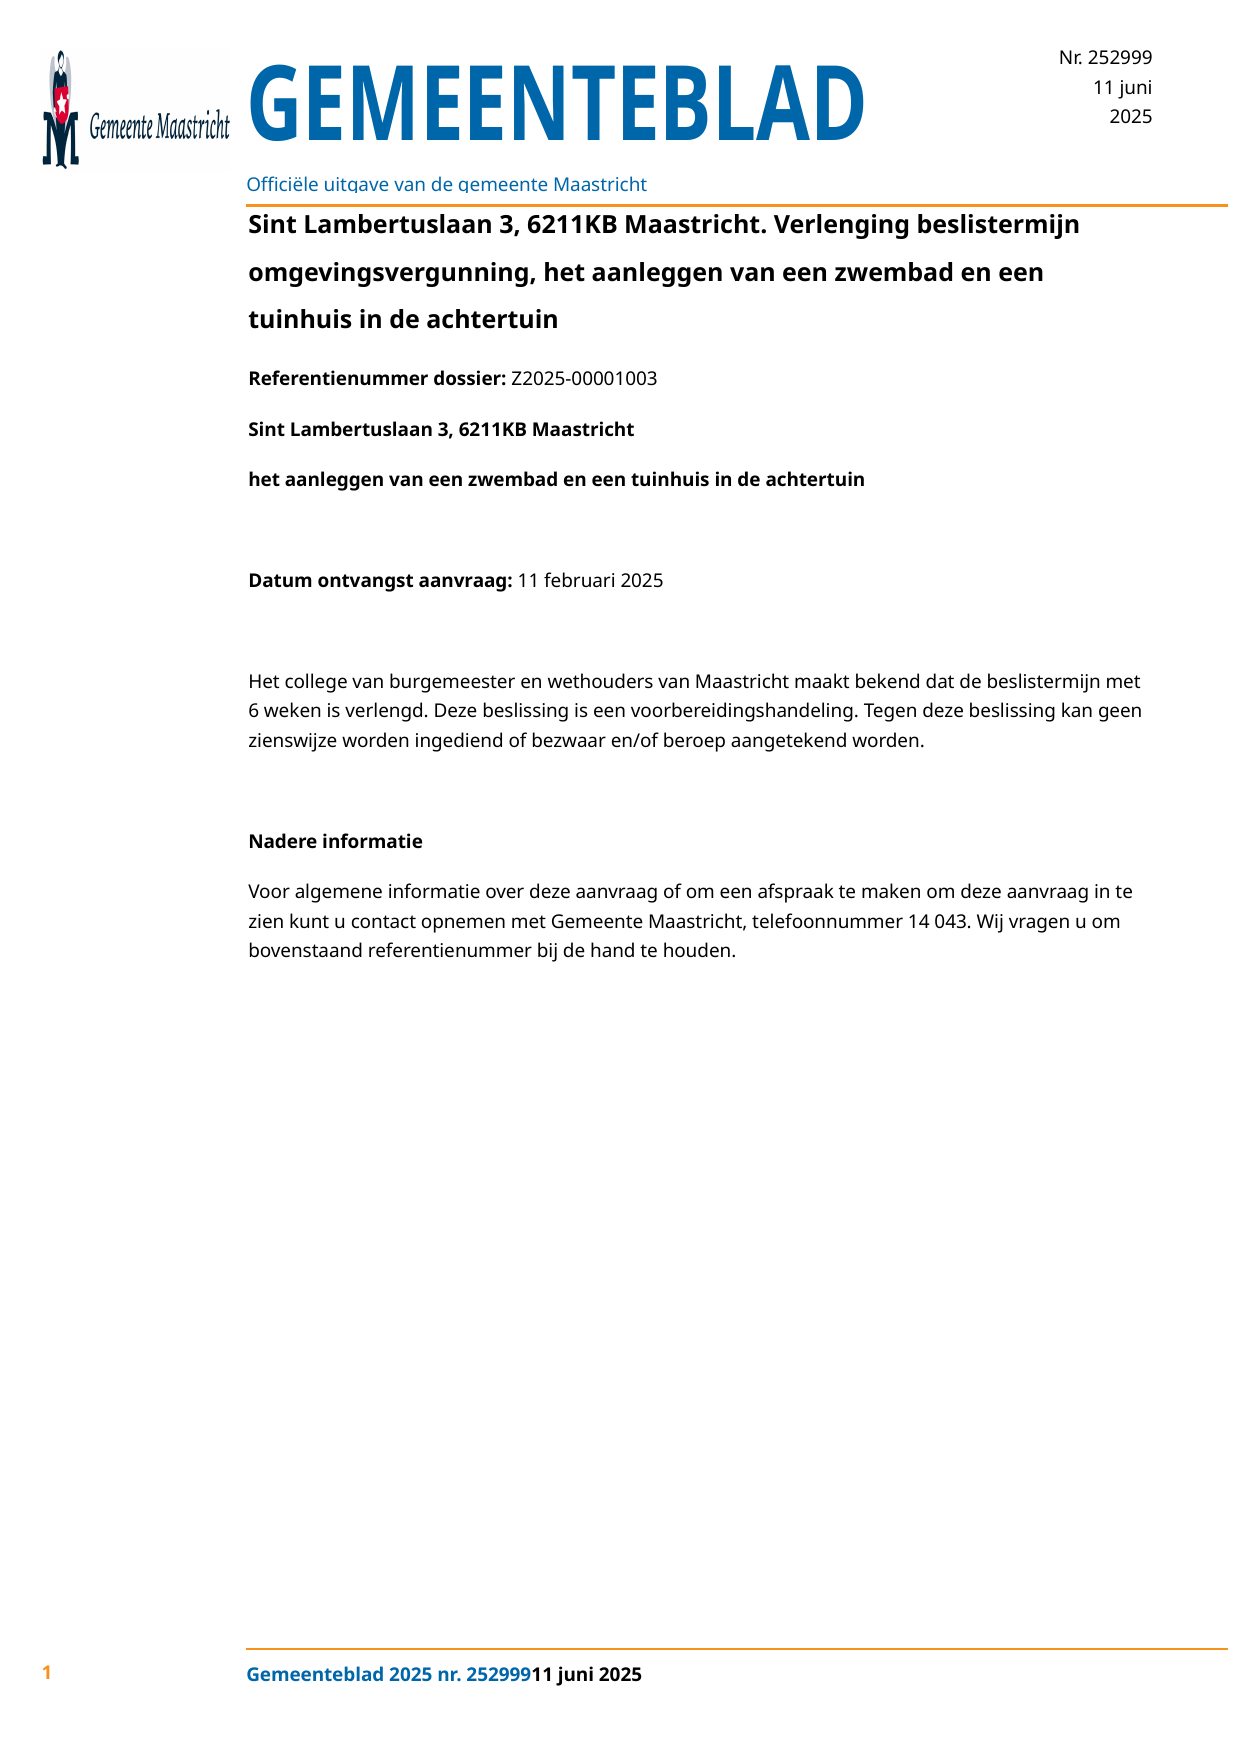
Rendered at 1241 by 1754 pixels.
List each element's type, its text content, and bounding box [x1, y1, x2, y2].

picture [41, 47, 231, 172]
text Nadere informatie [248, 828, 1152, 854]
text Voor algemene informatie over deze aanvraag of om een afspraak te maken om deze aanvraag in te zien kunt u contact opnemen met Gemeente Maastricht, telefoonnummer 14 043. Wij vragen u om bovenstaand referentienummer bij de hand te houden. [248, 878, 1152, 963]
text Datum ontvangst aanvraag: 11 februari 2025 [248, 567, 1152, 593]
text het aanleggen van een zwembad en een tuinhuis in de achtertuin [248, 466, 1152, 492]
text Sint Lambertuslaan 3, 6211KB Maastricht [248, 416, 1152, 442]
text Sint Lambertuslaan 3, 6211KB Maastricht. Verlenging beslistermijn omgevingsvergunning, het aanleggen van een zwembad en een tuinhuis in de achtertuin [248, 207, 1152, 336]
text Referentienummer dossier: Z2025-00001003 [248, 366, 1152, 391]
text Het college van burgemeester en wethouders van Maastricht maakt bekend dat de beslistermijn met 6 weken is verlengd. Deze beslissing is een voorbereidingshandeling. Tegen deze beslissing kan geen zienswijze worden ingediend of bezwaar en/of beroep aangetekend worden. [248, 668, 1152, 753]
